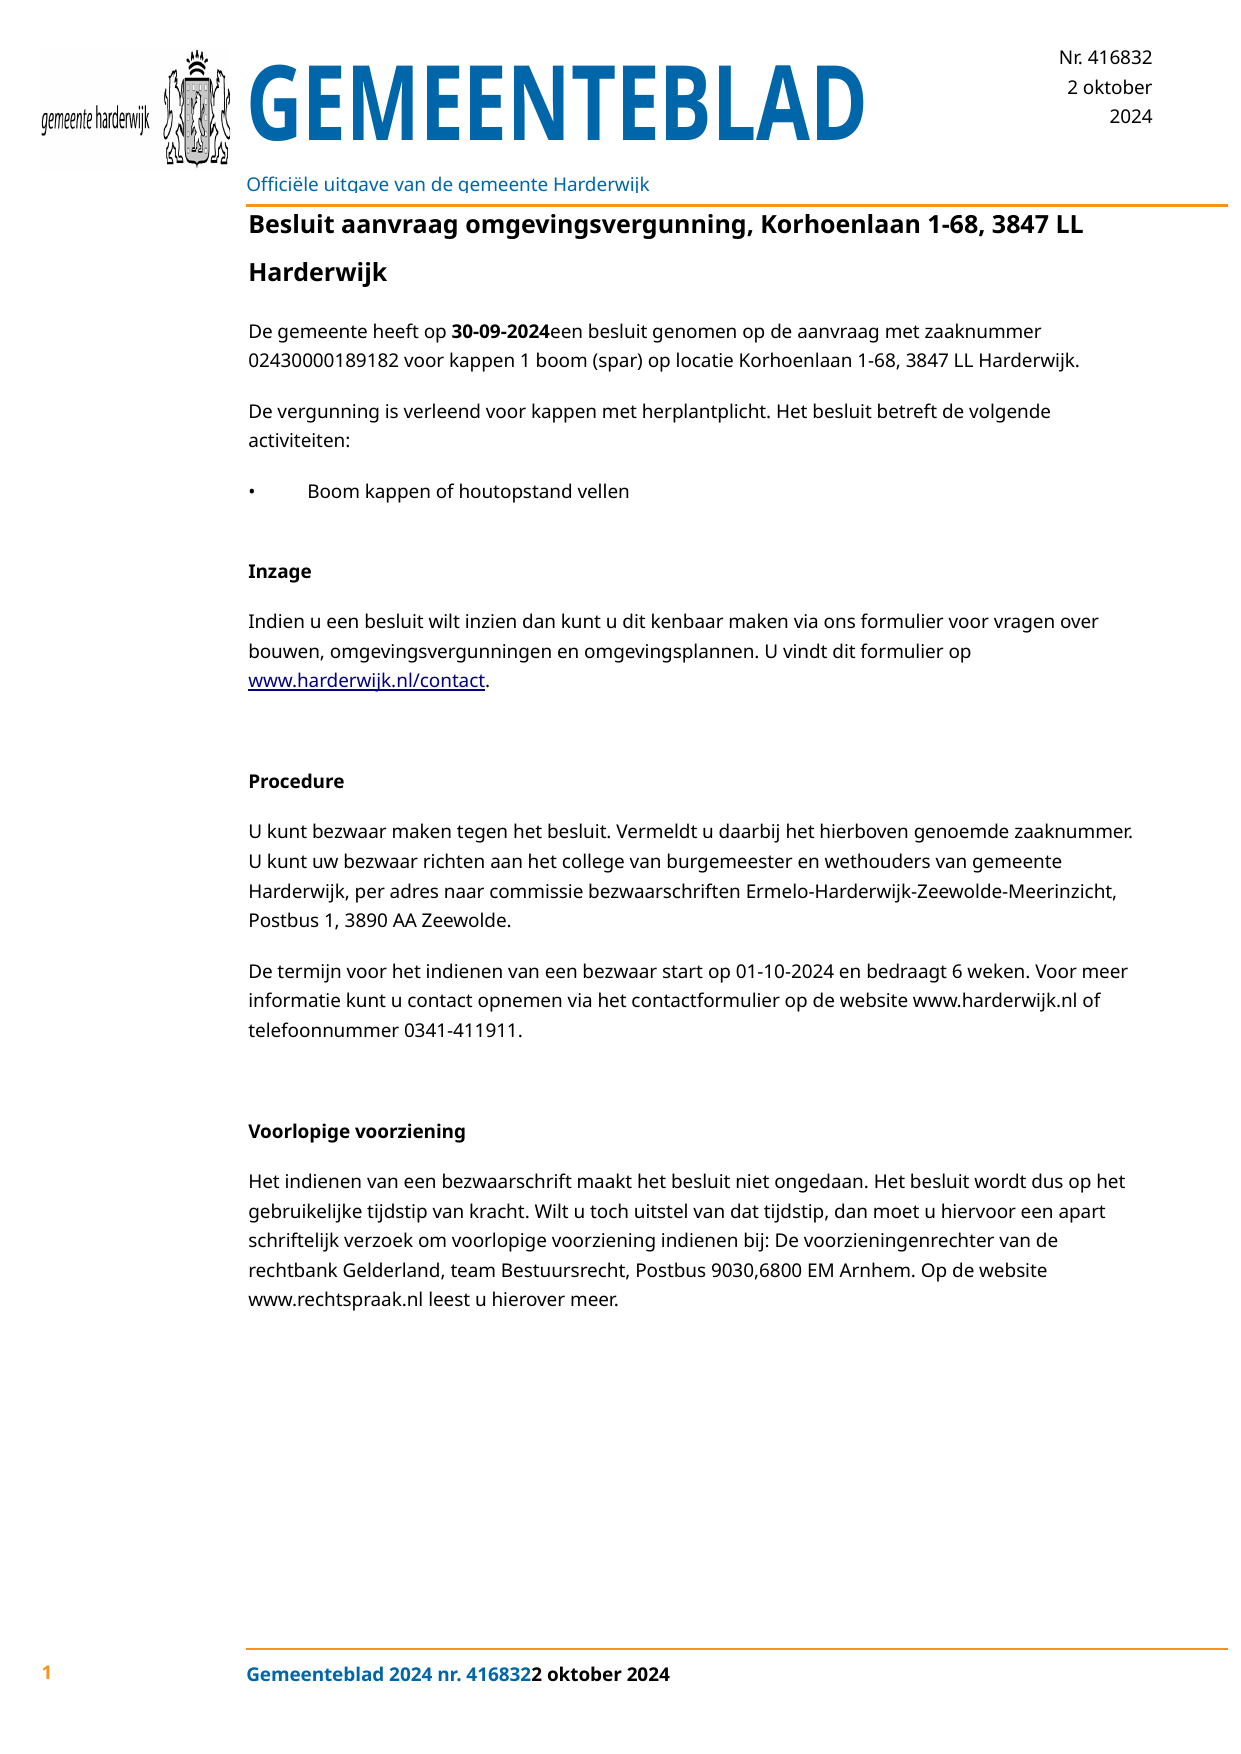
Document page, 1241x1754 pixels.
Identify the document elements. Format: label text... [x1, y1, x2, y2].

list Boom kappen of houtopstand vellen [248, 478, 1152, 504]
text De vergunning is verleend voor kappen met herplantplicht. Het besluit betreft de volgende activiteiten: [248, 398, 1152, 453]
text Het indienen van een bezwaarschrift maakt het besluit niet ongedaan. Het besluit wordt dus op het gebruikelijke tijdstip van kracht. Wilt u toch uitstel van dat tijdstip, dan moet u hiervoor een apart schriftelijk verzoek om voorlopige voorziening indienen bij: De voorzieningenrechter van de rechtbank Gelderland, team Bestuursrecht, Postbus 9030,6800 EM Arnhem. Op de website www.rechtspraak.nl leest u hierover meer. [248, 1168, 1152, 1312]
text Procedure [248, 768, 1152, 794]
picture [41, 47, 231, 172]
text De termijn voor het indienen van een bezwaar start op 01-10-2024 en bedraagt 6 weken. Voor meer informatie kunt u contact opnemen via het contactformulier op de website www.harderwijk.nl of telefoonnummer 0341-411911. [248, 958, 1152, 1043]
text Inzage [248, 558, 1152, 584]
text Voorlopige voorziening [248, 1118, 1152, 1144]
text Indien u een besluit wilt inzien dan kunt u dit kenbaar maken via ons formulier voor vragen over bouwen, omgevingsvergunningen en omgevingsplannen. U vindt dit formulier op www.harderwijk.nl/contact. [248, 608, 1152, 693]
text De gemeente heeft op 30-09-2024een besluit genomen op de aanvraag met zaaknummer 02430000189182 voor kappen 1 boom (spar) op locatie Korhoenlaan 1-68, 3847 LL Harderwijk. [248, 318, 1152, 373]
text U kunt bezwaar maken tegen het besluit. Vermeldt u daarbij het hierboven genoemde zaaknummer. U kunt uw bezwaar richten aan het college van burgemeester en wethouders van gemeente Harderwijk, per adres naar commissie bezwaarschriften Ermelo-Harderwijk-Zeewolde-Meerinzicht, Postbus 1, 3890 AA Zeewolde. [248, 819, 1152, 933]
text Besluit aanvraag omgevingsvergunning, Korhoenlaan 1-68, 3847 LL Harderwijk [248, 207, 1152, 288]
